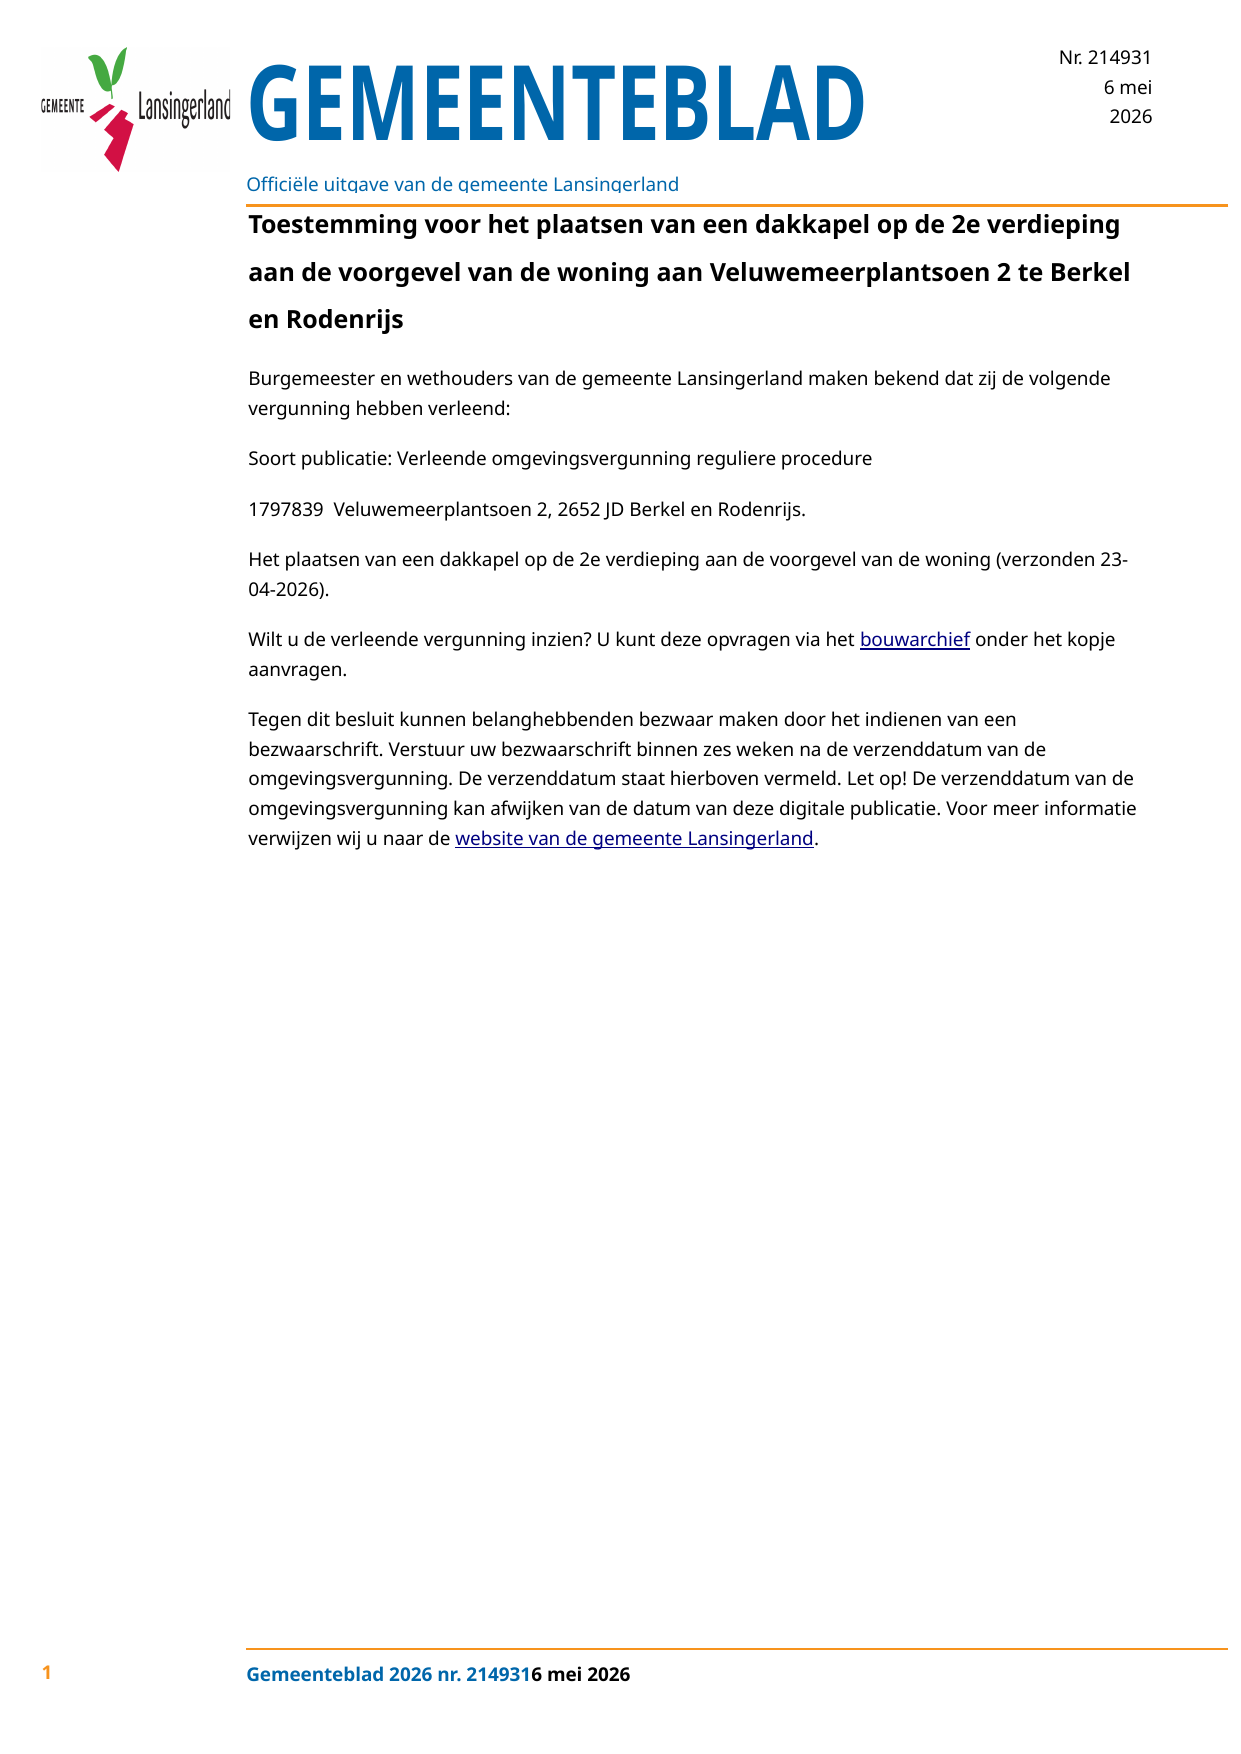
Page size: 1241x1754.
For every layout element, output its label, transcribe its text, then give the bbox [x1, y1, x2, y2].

text 1797839 Veluwemeerplantsoen 2, 2652 JD Berkel en Rodenrijs. [248, 496, 1152, 522]
text Soort publicatie: Verleende omgevingsvergunning reguliere procedure [248, 446, 1152, 471]
picture [41, 47, 231, 172]
text Burgemeester en wethouders van de gemeente Lansingerland maken bekend dat zij de volgende vergunning hebben verleend: [248, 366, 1152, 421]
text Wilt u de verleende vergunning inzien? U kunt deze opvragen via het bouwarchief onder het kopje aanvragen. [248, 626, 1152, 682]
text Tegen dit besluit kunnen belanghebbenden bezwaar maken door het indienen van een bezwaarschrift. Verstuur uw bezwaarschrift binnen zes weken na de verzenddatum van de omgevingsvergunning. De verzenddatum staat hierboven vermeld. Let op! De verzenddatum van de omgevingsvergunning kan afwijken van de datum van deze digitale publicatie. Voor meer informatie verwijzen wij u naar de website van de gemeente Lansingerland. [248, 706, 1152, 850]
text Het plaatsen van een dakkapel op de 2e verdieping aan de voorgevel van de woning (verzonden 23-04-2026). [248, 546, 1152, 602]
text Toestemming voor het plaatsen van een dakkapel op de 2e verdieping aan de voorgevel van de woning aan Veluwemeerplantsoen 2 te Berkel en Rodenrijs [248, 207, 1152, 336]
